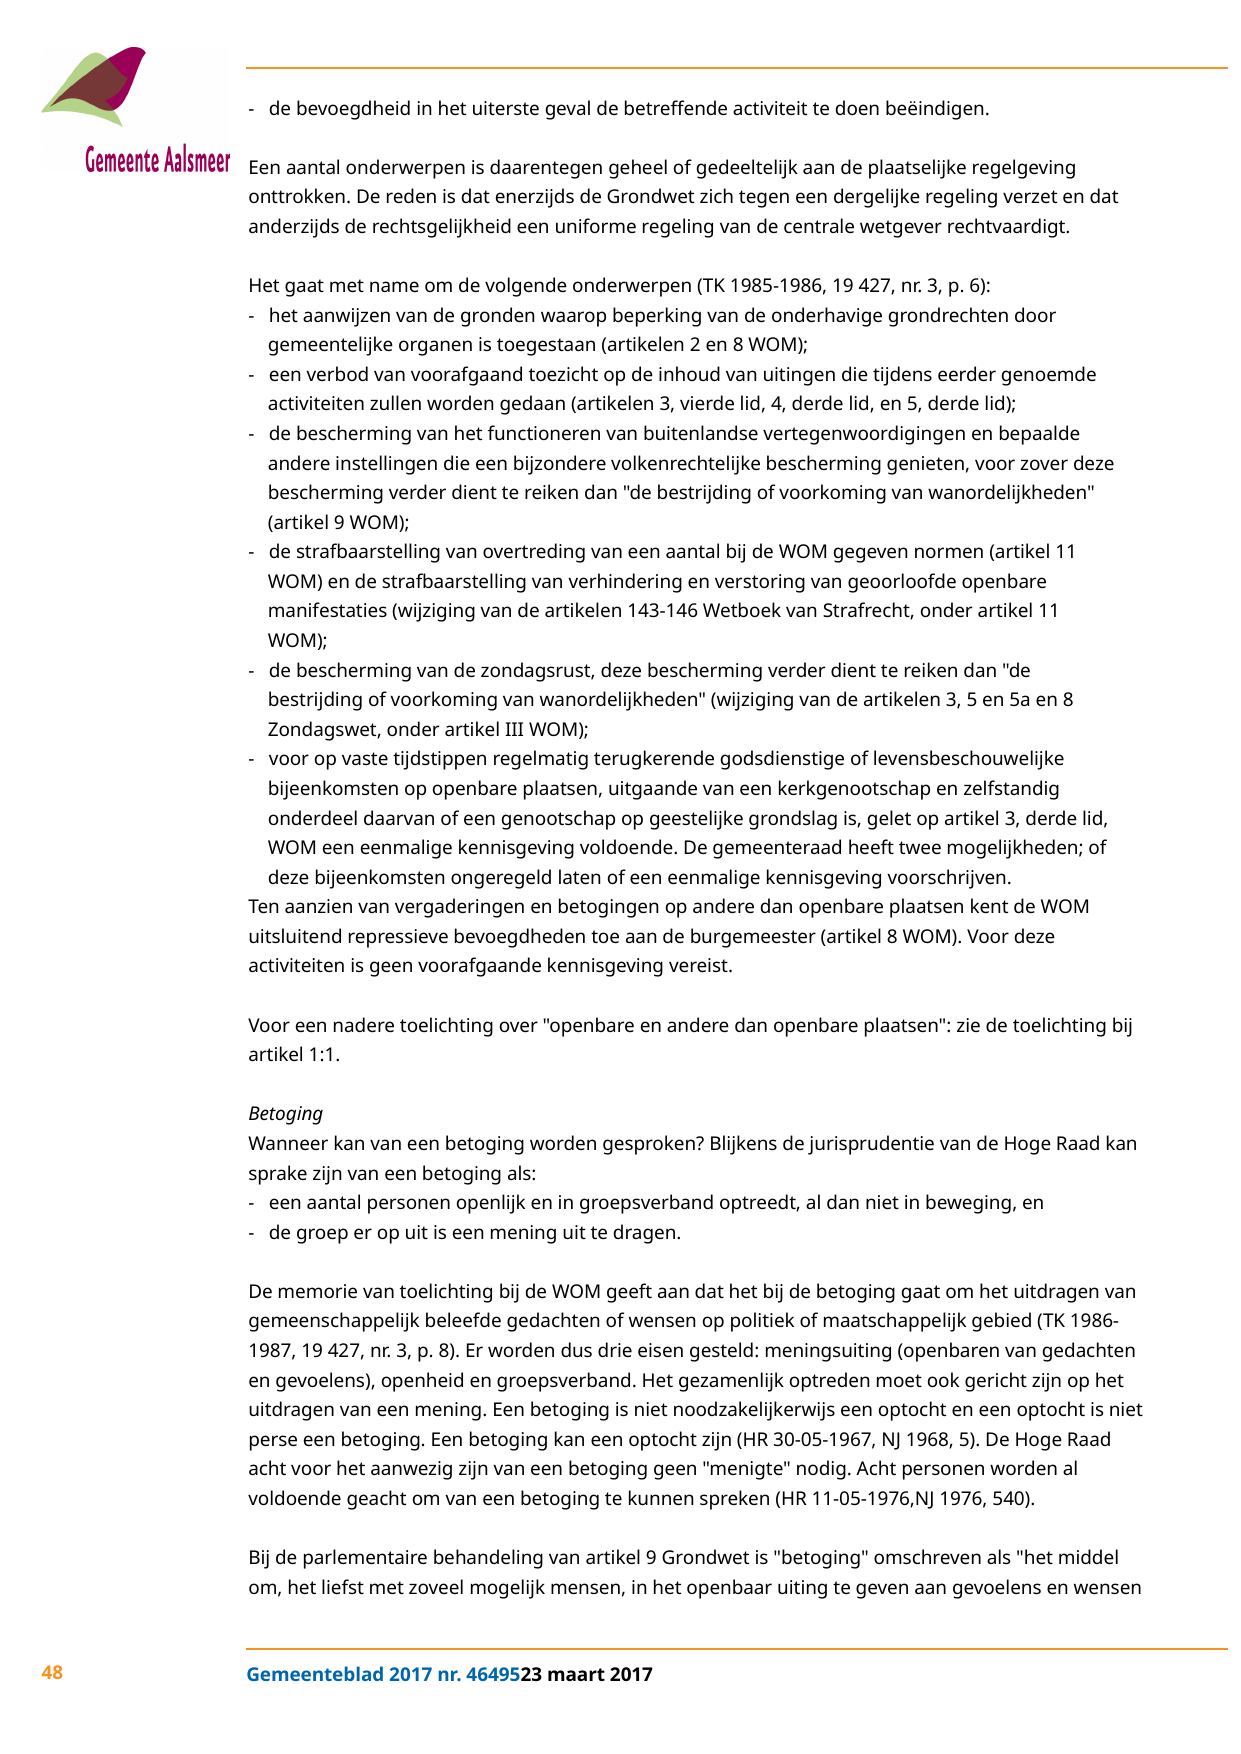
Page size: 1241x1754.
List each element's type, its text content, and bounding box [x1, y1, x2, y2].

text WOM); [248, 627, 1152, 653]
text - de bescherming van het functioneren van buitenlandse vertegenwoordigingen en bepaalde [248, 420, 1152, 446]
text Bij de parlementaire behandeling van artikel 9 Grondwet is "betoging" omschreven als "het middel om, het liefst met zoveel mogelijk mensen, in het openbaar uiting te geven aan gevoelens en wensen [248, 1544, 1152, 1600]
text - de bescherming van de zondagsrust, deze bescherming verder dient te reiken dan "de [248, 657, 1152, 683]
text Een aantal onderwerpen is daarentegen geheel of gedeeltelijk aan de plaatselijke regelgeving onttrokken. De reden is dat enerzijds de Grondwet zich tegen een dergelijke regeling verzet en dat anderzijds de rechtsgelijkheid een uniforme regeling van de centrale wetgever rechtvaardigt. [248, 154, 1152, 239]
text De memorie van toelichting bij de WOM geeft aan dat het bij de betoging gaat om het uitdragen van gemeenschappelijk beleefde gedachten of wensen op politiek of maatschappelijk gebied (TK 1986-1987, 19 427, nr. 3, p. 8). Er worden dus drie eisen gesteld: meningsuiting (openbaren van gedachten en gevoelens), openheid en groepsverband. Het gezamenlijk optreden moet ook gericht zijn op het uitdragen van een mening. Een betoging is niet noodzakelijkerwijs een optocht en een optocht is niet perse een betoging. Een betoging kan een optocht zijn (HR 30-05-1967, NJ 1968, 5). De Hoge Raad acht voor het aanwezig zijn van een betoging geen "menigte" nodig. Acht personen worden al voldoende geacht om van een betoging te kunnen spreken (HR 11-05-1976,NJ 1976, 540). [248, 1278, 1152, 1511]
text bescherming verder dient te reiken dan "de bestrijding of voorkoming van wanordelijkheden" [248, 479, 1152, 505]
text - de bevoegdheid in het uiterste geval de betreffende activiteit te doen beëindigen. [248, 95, 1152, 121]
text (artikel 9 WOM); [248, 509, 1152, 535]
text - de strafbaarstelling van overtreding van een aantal bij de WOM gegeven normen (artikel 11 [248, 538, 1152, 564]
text - een verbod van voorafgaand toezicht op de inhoud van uitingen die tijdens eerder genoemde [248, 361, 1152, 387]
text bijeenkomsten op openbare plaatsen, uitgaande van een kerkgenootschap en zelfstandig [248, 775, 1152, 801]
text Ten aanzien van vergaderingen en betogingen op andere dan openbare plaatsen kent de WOM uitsluitend repressieve bevoegdheden toe aan de burgemeester (artikel 8 WOM). Voor deze activiteiten is geen voorafgaande kennisgeving vereist. [248, 893, 1152, 978]
text - voor op vaste tijdstippen regelmatig terugkerende godsdienstige of levensbeschouwelijke [248, 746, 1152, 771]
text WOM) en de strafbaarstelling van verhindering en verstoring van geoorloofde openbare [248, 568, 1152, 594]
text - het aanwijzen van de gronden waarop beperking van de onderhavige grondrechten door [248, 302, 1152, 328]
text Voor een nadere toelichting over "openbare en andere dan openbare plaatsen": zie de toelichting bij artikel 1:1. [248, 1012, 1152, 1067]
text - een aantal personen openlijk en in groepsverband optreedt, al dan niet in beweging, en [248, 1189, 1152, 1215]
text - de groep er op uit is een mening uit te dragen. [248, 1219, 1152, 1245]
text activiteiten zullen worden gedaan (artikelen 3, vierde lid, 4, derde lid, en 5, derde lid); [248, 391, 1152, 416]
text gemeentelijke organen is toegestaan (artikelen 2 en 8 WOM); [248, 331, 1152, 357]
text onderdeel daarvan of een genootschap op geestelijke grondslag is, gelet op artikel 3, derde lid, [248, 805, 1152, 831]
text andere instellingen die een bijzondere volkenrechtelijke bescherming genieten, voor zover deze [248, 450, 1152, 476]
picture [41, 47, 231, 172]
text deze bijeenkomsten ongeregeld laten of een eenmalige kennisgeving voorschrijven. [248, 864, 1152, 890]
text WOM een eenmalige kennisgeving voldoende. De gemeenteraad heeft twee mogelijkheden; of [248, 834, 1152, 860]
text manifestaties (wijziging van de artikelen 143-146 Wetboek van Strafrecht, onder artikel 11 [248, 598, 1152, 623]
text Het gaat met name om de volgende onderwerpen (TK 1985-1986, 19 427, nr. 3, p. 6): [248, 272, 1152, 298]
text Wanneer kan van een betoging worden gesproken? Blijkens de jurisprudentie van de Hoge Raad kan sprake zijn van een betoging als: [248, 1130, 1152, 1186]
text Betoging [248, 1101, 1152, 1126]
text bestrijding of voorkoming van wanordelijkheden" (wijziging van de artikelen 3, 5 en 5a en 8 [248, 686, 1152, 712]
text Zondagswet, onder artikel III WOM); [248, 716, 1152, 742]
